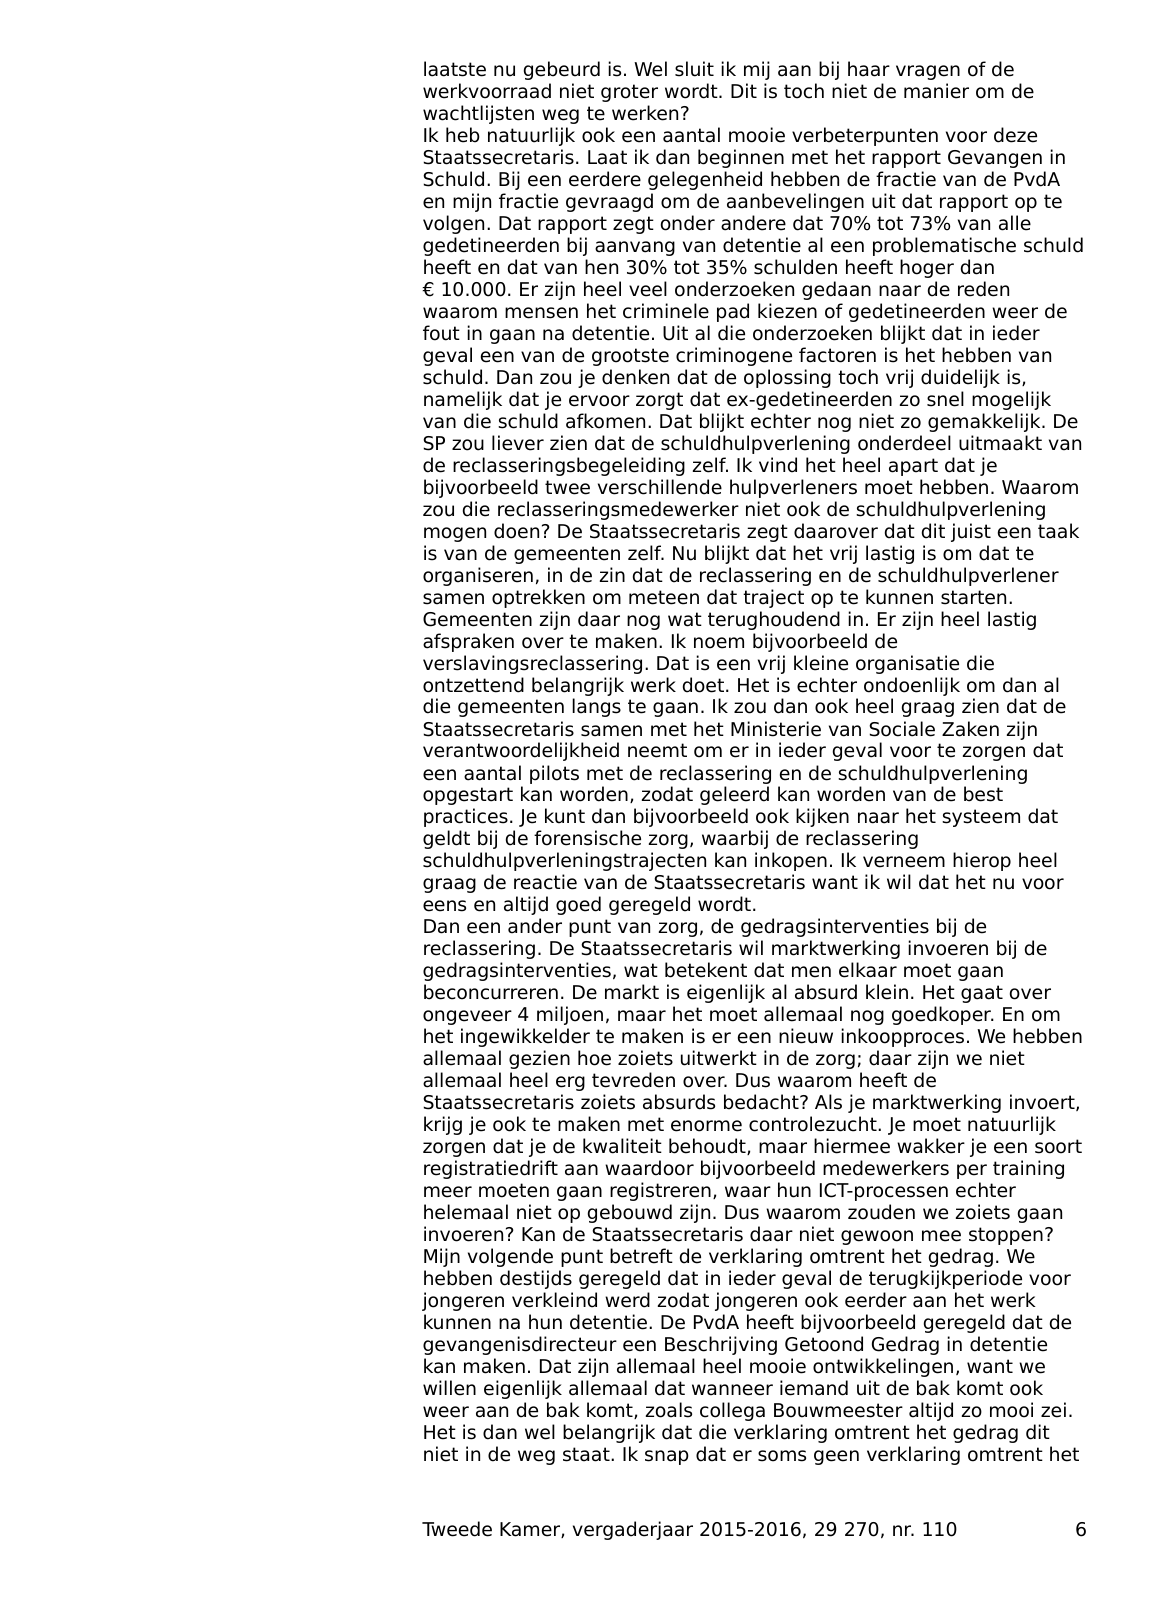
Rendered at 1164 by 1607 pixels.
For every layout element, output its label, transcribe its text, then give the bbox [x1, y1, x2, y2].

text Ik heb natuurlijk ook een aantal mooie verbeterpunten voor deze Staatssecretaris. Laat ik dan beginnen met het rapport Gevangen in Schuld. Bij een eerdere gelegenheid hebben de fractie van de PvdA en mijn fractie gevraagd om de aanbevelingen uit dat rapport op te volgen. Dat rapport zegt onder andere dat 70% tot 73% van alle gedetineerden bij aanvang van detentie al een problematische schuld heeft en dat van hen 30% tot 35% schulden heeft hoger dan € 10.000. Er zijn heel veel onderzoeken gedaan naar de reden waarom mensen het criminele pad kiezen of gedetineerden weer de fout in gaan na detentie. Uit al die onderzoeken blijkt dat in ieder geval een van de grootste criminogene factoren is het hebben van schuld. Dan zou je denken dat de oplossing toch vrij duidelijk is, namelijk dat je ervoor zorgt dat ex-gedetineerden zo snel mogelijk van die schuld afkomen. Dat blijkt echter nog niet zo gemakkelijk. De SP zou liever zien dat de schuldhulpverlening onderdeel uitmaakt van de reclasseringsbegeleiding zelf. Ik vind het heel apart dat je bijvoorbeeld twee verschillende hulpverleners moet hebben. Waarom zou die reclasseringsmedewerker niet ook de schuldhulpverlening mogen doen? De Staatssecretaris zegt daarover dat dit juist een taak is van de gemeenten zelf. Nu blijkt dat het vrij lastig is om dat te organiseren, in de zin dat de reclassering en de schuldhulpverlener samen optrekken om meteen dat traject op te kunnen starten. Gemeenten zijn daar nog wat terughoudend in. Er zijn heel lastig afspraken over te maken. Ik noem bijvoorbeeld de verslavingsreclassering. Dat is een vrij kleine organisatie die ontzettend belangrijk werk doet. Het is echter ondoenlijk om dan al die gemeenten langs te gaan. Ik zou dan ook heel graag zien dat de Staatssecretaris samen met het Ministerie van Sociale Zaken zijn verantwoordelijkheid neemt om er in ieder geval voor te zorgen dat een aantal pilots met de reclassering en de schuldhulpverlening opgestart kan worden, zodat geleerd kan worden van de best practices. Je kunt dan bijvoorbeeld ook kijken naar het systeem dat geldt bij de forensische zorg, waarbij de reclassering schuldhulpverleningstrajecten kan inkopen. Ik verneem hierop heel graag de reactie van de Staatssecretaris want ik wil dat het nu voor eens en altijd goed geregeld wordt. [422, 125, 1087, 916]
text laatste nu gebeurd is. Wel sluit ik mij aan bij haar vragen of de werkvoorraad niet groter wordt. Dit is toch niet de manier om de wachtlijsten weg te werken? [422, 59, 1087, 125]
text Mijn volgende punt betreft de verklaring omtrent het gedrag. We hebben destijds geregeld dat in ieder geval de terugkijkperiode voor jongeren verkleind werd zodat jongeren ook eerder aan het werk kunnen na hun detentie. De PvdA heeft bijvoorbeeld geregeld dat de gevangenisdirecteur een Beschrijving Getoond Gedrag in detentie kan maken. Dat zijn allemaal heel mooie ontwikkelingen, want we willen eigenlijk allemaal dat wanneer iemand uit de bak komt ook weer aan de bak komt, zoals collega Bouwmeester altijd zo mooi zei. Het is dan wel belangrijk dat die verklaring omtrent het gedrag dit niet in de weg staat. Ik snap dat er soms geen verklaring omtrent het [422, 1246, 1087, 1466]
text Dan een ander punt van zorg, de gedragsinterventies bij de reclassering. De Staatssecretaris wil marktwerking invoeren bij de gedragsinterventies, wat betekent dat men elkaar moet gaan beconcurreren. De markt is eigenlijk al absurd klein. Het gaat over ongeveer 4 miljoen, maar het moet allemaal nog goedkoper. En om het ingewikkelder te maken is er een nieuw inkoopproces. We hebben allemaal gezien hoe zoiets uitwerkt in de zorg; daar zijn we niet allemaal heel erg tevreden over. Dus waarom heeft de Staatssecretaris zoiets absurds bedacht? Als je marktwerking invoert, krijg je ook te maken met enorme controlezucht. Je moet natuurlijk zorgen dat je de kwaliteit behoudt, maar hiermee wakker je een soort registratiedrift aan waardoor bijvoorbeeld medewerkers per training meer moeten gaan registreren, waar hun ICT-processen echter helemaal niet op gebouwd zijn. Dus waarom zouden we zoiets gaan invoeren? Kan de Staatssecretaris daar niet gewoon mee stoppen? [422, 916, 1087, 1246]
